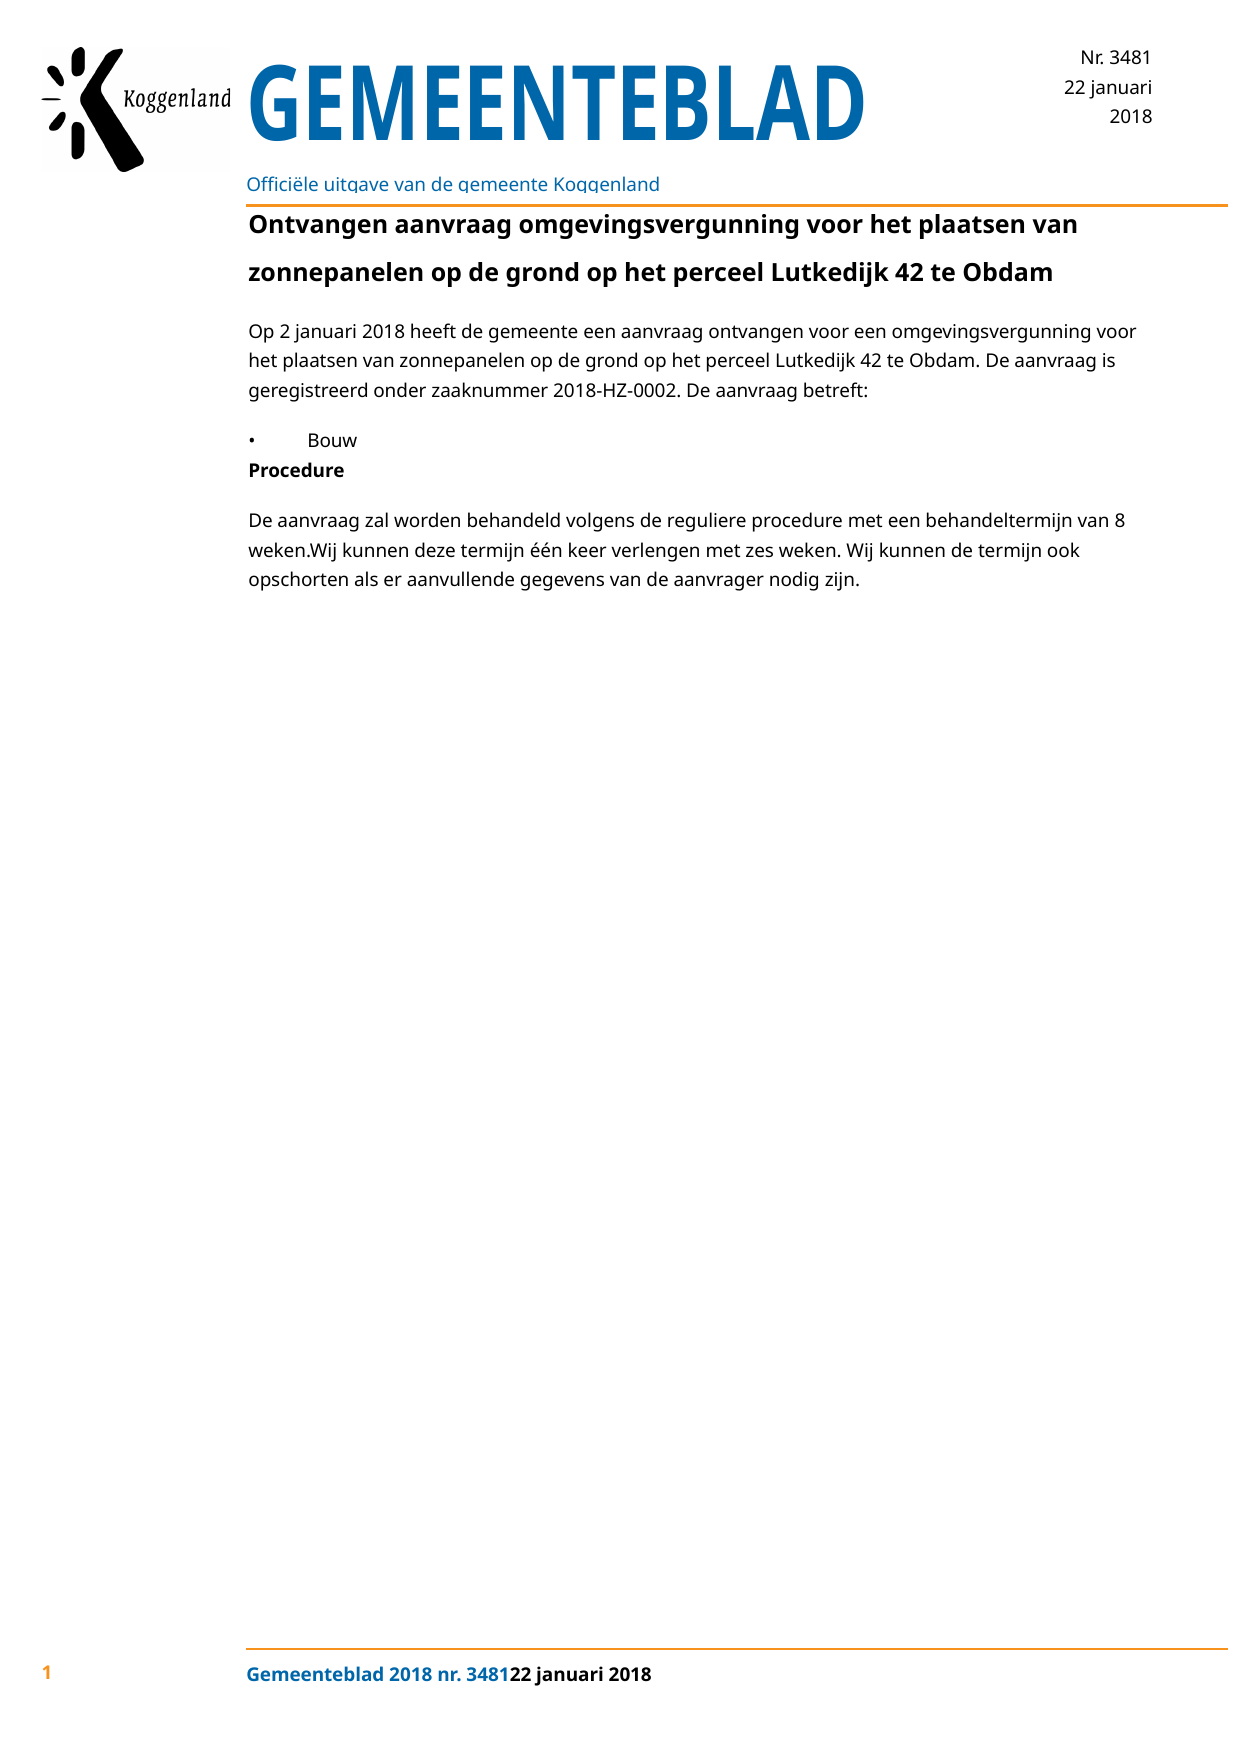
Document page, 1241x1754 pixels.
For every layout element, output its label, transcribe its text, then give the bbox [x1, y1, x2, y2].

picture [41, 47, 231, 172]
text Ontvangen aanvraag omgevingsvergunning voor het plaatsen van zonnepanelen op de grond op het perceel Lutkedijk 42 te Obdam [248, 207, 1152, 288]
list Bouw [248, 427, 1152, 453]
text Procedure [248, 457, 1152, 483]
text Op 2 januari 2018 heeft de gemeente een aanvraag ontvangen voor een omgevingsvergunning voor het plaatsen van zonnepanelen op de grond op het perceel Lutkedijk 42 te Obdam. De aanvraag is geregistreerd onder zaaknummer 2018-HZ-0002. De aanvraag betreft: [248, 318, 1152, 403]
text De aanvraag zal worden behandeld volgens de reguliere procedure met een behandeltermijn van 8 weken.Wij kunnen deze termijn één keer verlengen met zes weken. Wij kunnen de termijn ook opschorten als er aanvullende gegevens van de aanvrager nodig zijn. [248, 507, 1152, 592]
